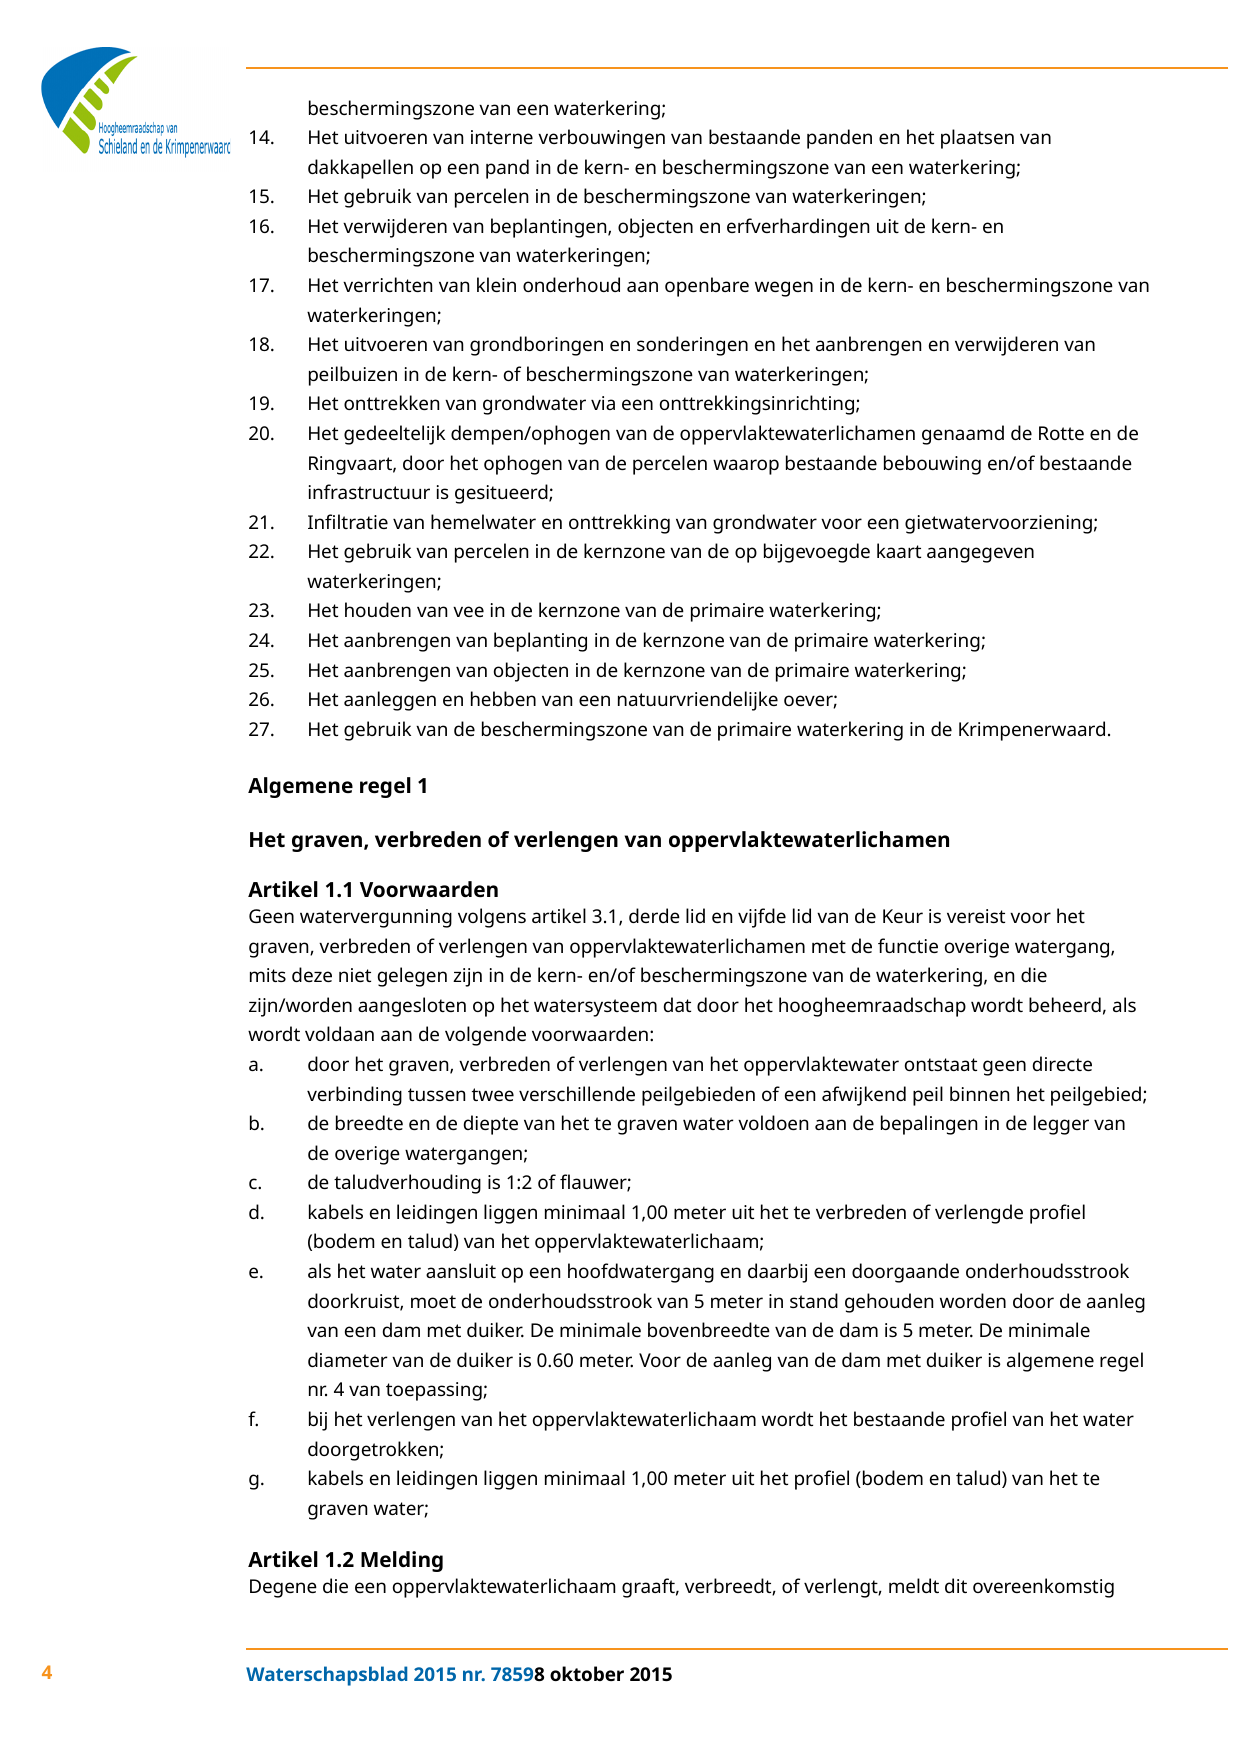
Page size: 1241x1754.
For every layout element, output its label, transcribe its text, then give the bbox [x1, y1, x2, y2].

text Het graven, verbreden of verlengen van oppervlaktewaterlichamen [248, 826, 1152, 854]
text Artikel 1.2 Melding [248, 1545, 1152, 1574]
list Het aanbrengen van beplanting in de kernzone van de primaire waterkering; [248, 627, 1152, 653]
list Het uitvoeren van grondboringen en sonderingen en het aanbrengen en verwijderen van peilbuizen in de kern- of beschermingszone van waterkeringen; [248, 331, 1152, 387]
text Artikel 1.1 Voorwaarden [248, 875, 1152, 903]
picture [41, 47, 231, 172]
text Geen watervergunning volgens artikel 3.1, derde lid en vijfde lid van de Keur is vereist voor het graven, verbreden of verlengen van oppervlaktewaterlichamen met de functie overige watergang, mits deze niet gelegen zijn in de kern- en/of beschermingszone van de waterkering, en die zijn/worden aangesloten op het watersysteem dat door het hoogheemraadschap wordt beheerd, als wordt voldaan aan de volgende voorwaarden: [248, 903, 1152, 1047]
list Het houden van vee in de kernzone van de primaire waterkering; [248, 598, 1152, 623]
list kabels en leidingen liggen minimaal 1,00 meter uit het profiel (bodem en talud) van het te graven water; [248, 1465, 1152, 1521]
list Het uitvoeren van interne verbouwingen van bestaande panden en het plaatsen van dakkapellen op een pand in de kern- en beschermingszone van een waterkering; [248, 124, 1152, 180]
list Het aanbrengen van objecten in de kernzone van de primaire waterkering; [248, 657, 1152, 683]
list Infiltratie van hemelwater en onttrekking van grondwater voor een gietwatervoorziening; [248, 509, 1152, 535]
list Het gebruik van de beschermingszone van de primaire waterkering in de Krimpenerwaard. [248, 716, 1152, 742]
list Het gedeeltelijk dempen/ophogen van de oppervlaktewaterlichamen genaamd de Rotte en de Ringvaart, door het ophogen van de percelen waarop bestaande bebouwing en/of bestaande infrastructuur is gesitueerd; [248, 420, 1152, 505]
list beschermingszone van een waterkering; [248, 95, 1152, 121]
list kabels en leidingen liggen minimaal 1,00 meter uit het te verbreden of verlengde profiel (bodem en talud) van het oppervlaktewaterlichaam; [248, 1199, 1152, 1254]
list Het verrichten van klein onderhoud aan openbare wegen in de kern- en beschermingszone van waterkeringen; [248, 272, 1152, 328]
list door het graven, verbreden of verlengen van het oppervlaktewater ontstaat geen directe verbinding tussen twee verschillende peilgebieden of een afwijkend peil binnen het peilgebied; [248, 1051, 1152, 1106]
list Het gebruik van percelen in de beschermingszone van waterkeringen; [248, 183, 1152, 209]
text Algemene regel 1 [248, 771, 1152, 800]
list als het water aansluit op een hoofdwatergang en daarbij een doorgaande onderhoudsstrook doorkruist, moet de onderhoudsstrook van 5 meter in stand gehouden worden door de aanleg van een dam met duiker. De minimale bovenbreedte van de dam is 5 meter. De minimale diameter van de duiker is 0.60 meter. Voor de aanleg van de dam met duiker is algemene regel nr. 4 van toepassing; [248, 1258, 1152, 1402]
list Het gebruik van percelen in de kernzone van de op bijgevoegde kaart aangegeven waterkeringen; [248, 538, 1152, 594]
list de taludverhouding is 1:2 of flauwer; [248, 1169, 1152, 1195]
list de breedte en de diepte van het te graven water voldoen aan de bepalingen in de legger van de overige watergangen; [248, 1110, 1152, 1166]
list Het verwijderen van beplantingen, objecten en erfverhardingen uit de kern- en beschermingszone van waterkeringen; [248, 213, 1152, 268]
list bij het verlengen van het oppervlaktewaterlichaam wordt het bestaande profiel van het water doorgetrokken; [248, 1406, 1152, 1461]
list Het onttrekken van grondwater via een onttrekkingsinrichting; [248, 391, 1152, 416]
list Het aanleggen en hebben van een natuurvriendelijke oever; [248, 686, 1152, 712]
text Degene die een oppervlaktewaterlichaam graaft, verbreedt, of verlengt, meldt dit overeenkomstig [248, 1574, 1152, 1599]
